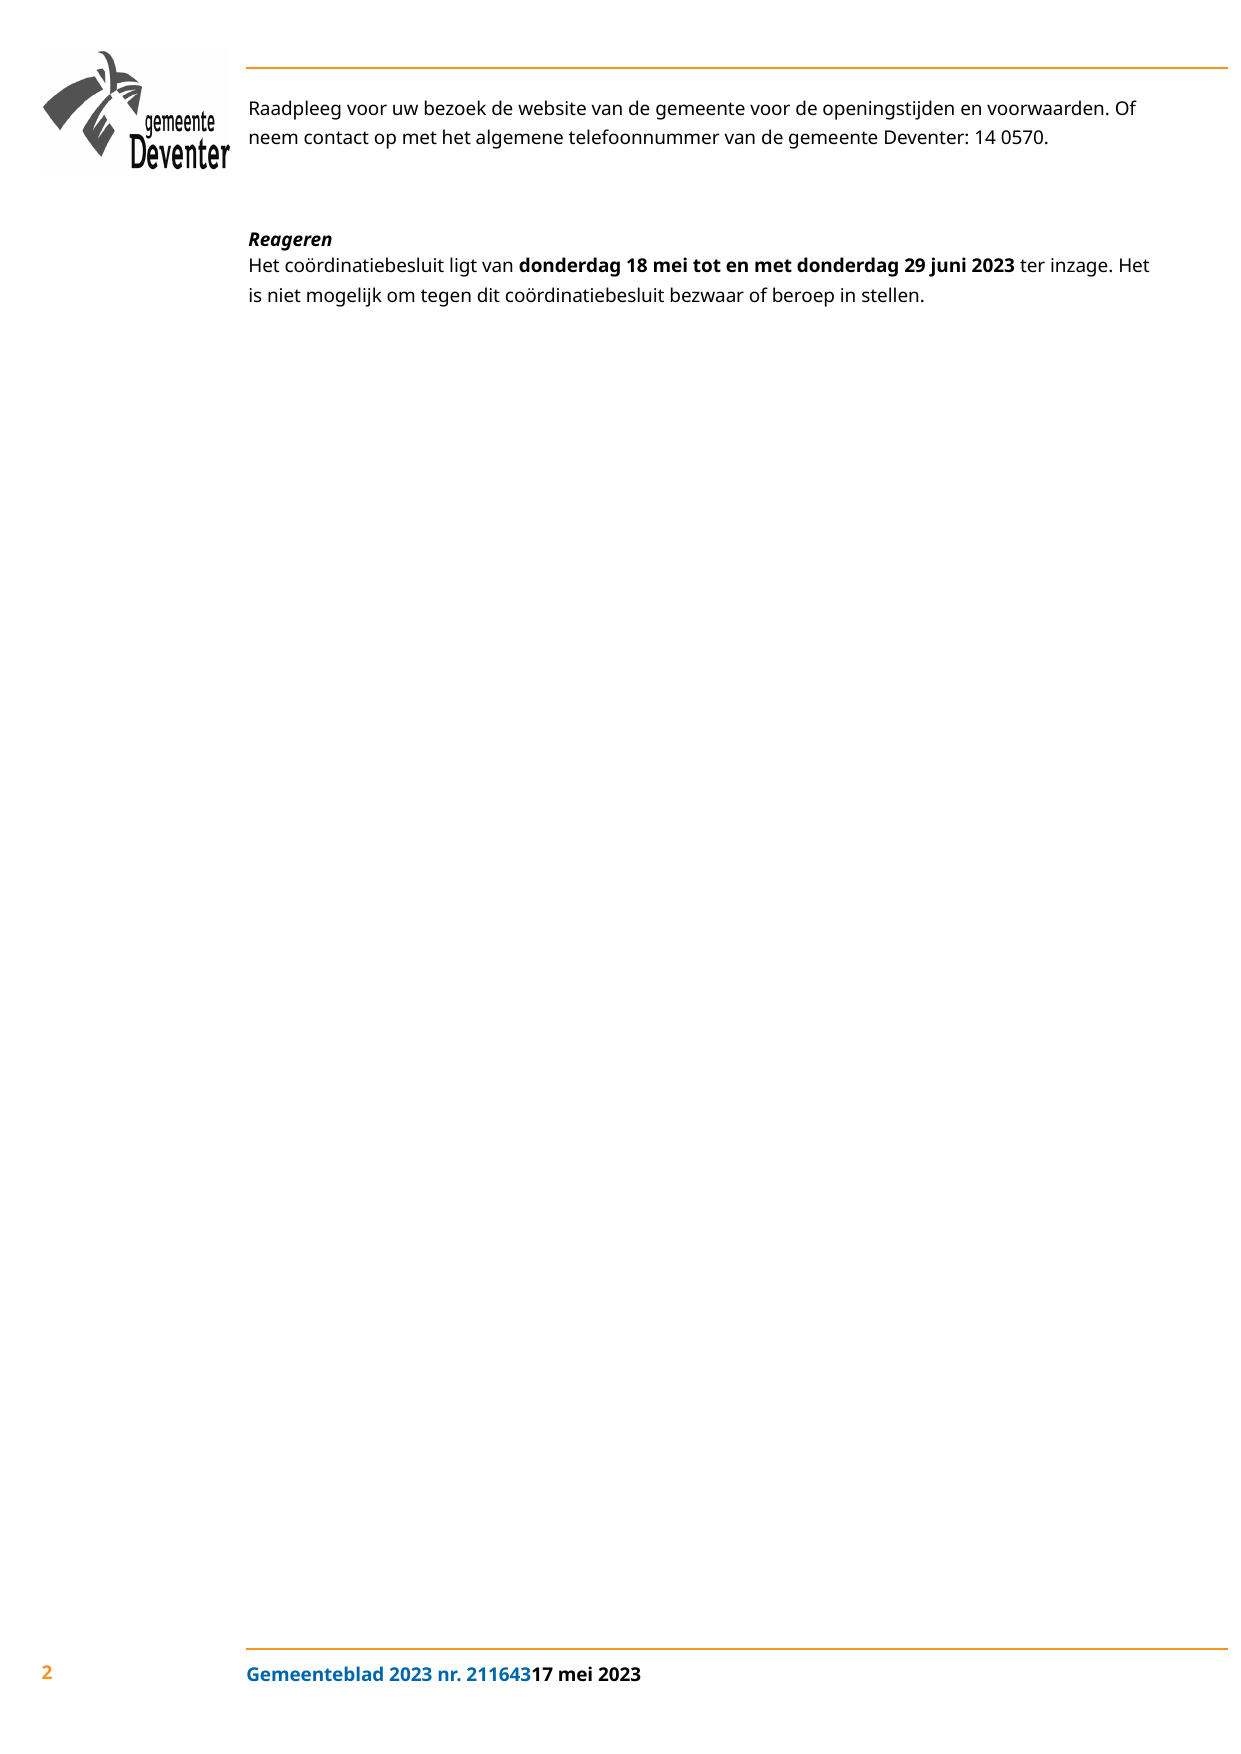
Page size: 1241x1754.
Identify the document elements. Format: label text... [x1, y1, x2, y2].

text Raadpleeg voor uw bezoek de website van de gemeente voor de openingstijden en voorwaarden. Of neem contact op met het algemene telefoonnummer van de gemeente Deventer: 14 0570. [248, 95, 1152, 150]
text Het coördinatiebesluit ligt van donderdag 18 mei tot en met donderdag 29 juni 2023 ter inzage. Het is niet mogelijk om tegen dit coördinatiebesluit bezwaar of beroep in stellen. [248, 252, 1152, 308]
text Reageren [248, 227, 1152, 252]
picture [41, 47, 231, 172]
